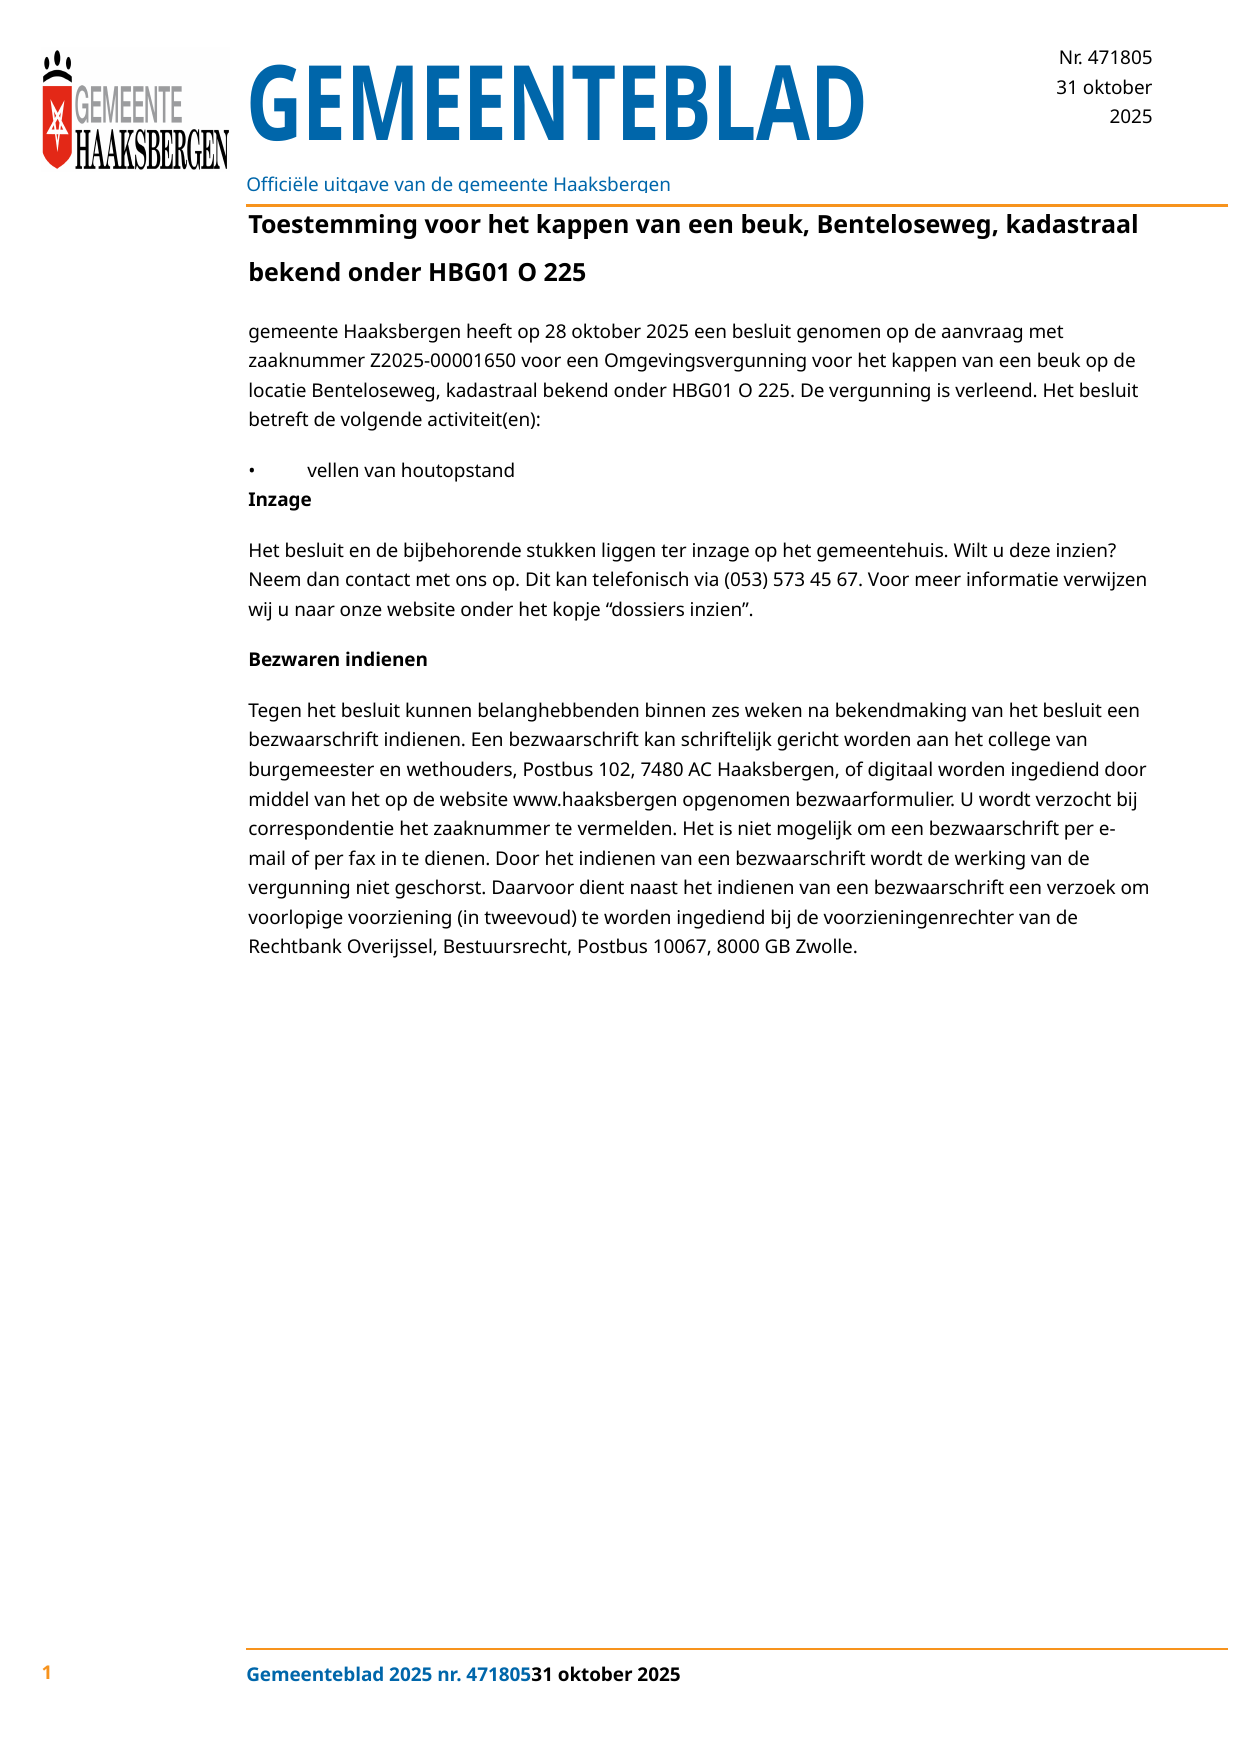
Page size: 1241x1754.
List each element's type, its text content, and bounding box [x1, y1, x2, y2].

list vellen van houtopstand [248, 457, 1152, 483]
text gemeente Haaksbergen heeft op 28 oktober 2025 een besluit genomen op de aanvraag met zaaknummer Z2025-00001650 voor een Omgevingsvergunning voor het kappen van een beuk op de locatie Benteloseweg, kadastraal bekend onder HBG01 O 225. De vergunning is verleend. Het besluit betreft de volgende activiteit(en): [248, 318, 1152, 432]
text Tegen het besluit kunnen belanghebbenden binnen zes weken na bekendmaking van het besluit een bezwaarschrift indienen. Een bezwaarschrift kan schriftelijk gericht worden aan het college van burgemeester en wethouders, Postbus 102, 7480 AC Haaksbergen, of digitaal worden ingediend door middel van het op de website www.haaksbergen opgenomen bezwaarformulier. U wordt verzocht bij correspondentie het zaaknummer te vermelden. Het is niet mogelijk om een bezwaarschrift per e-mail of per fax in te dienen. Door het indienen van een bezwaarschrift wordt de werking van de vergunning niet geschorst. Daarvoor dient naast het indienen van een bezwaarschrift een verzoek om voorlopige voorziening (in tweevoud) te worden ingediend bij de voorzieningenrechter van de Rechtbank Overijssel, Bestuursrecht, Postbus 10067, 8000 GB Zwolle. [248, 697, 1152, 959]
text Inzage [248, 487, 1152, 512]
text Bezwaren indienen [248, 647, 1152, 672]
text Het besluit en de bijbehorende stukken liggen ter inzage op het gemeentehuis. Wilt u deze inzien? Neem dan contact met ons op. Dit kan telefonisch via (053) 573 45 67. Voor meer informatie verwijzen wij u naar onze website onder het kopje “dossiers inzien”. [248, 537, 1152, 622]
text Toestemming voor het kappen van een beuk, Benteloseweg, kadastraal bekend onder HBG01 O 225 [248, 207, 1152, 288]
picture [41, 47, 231, 172]
